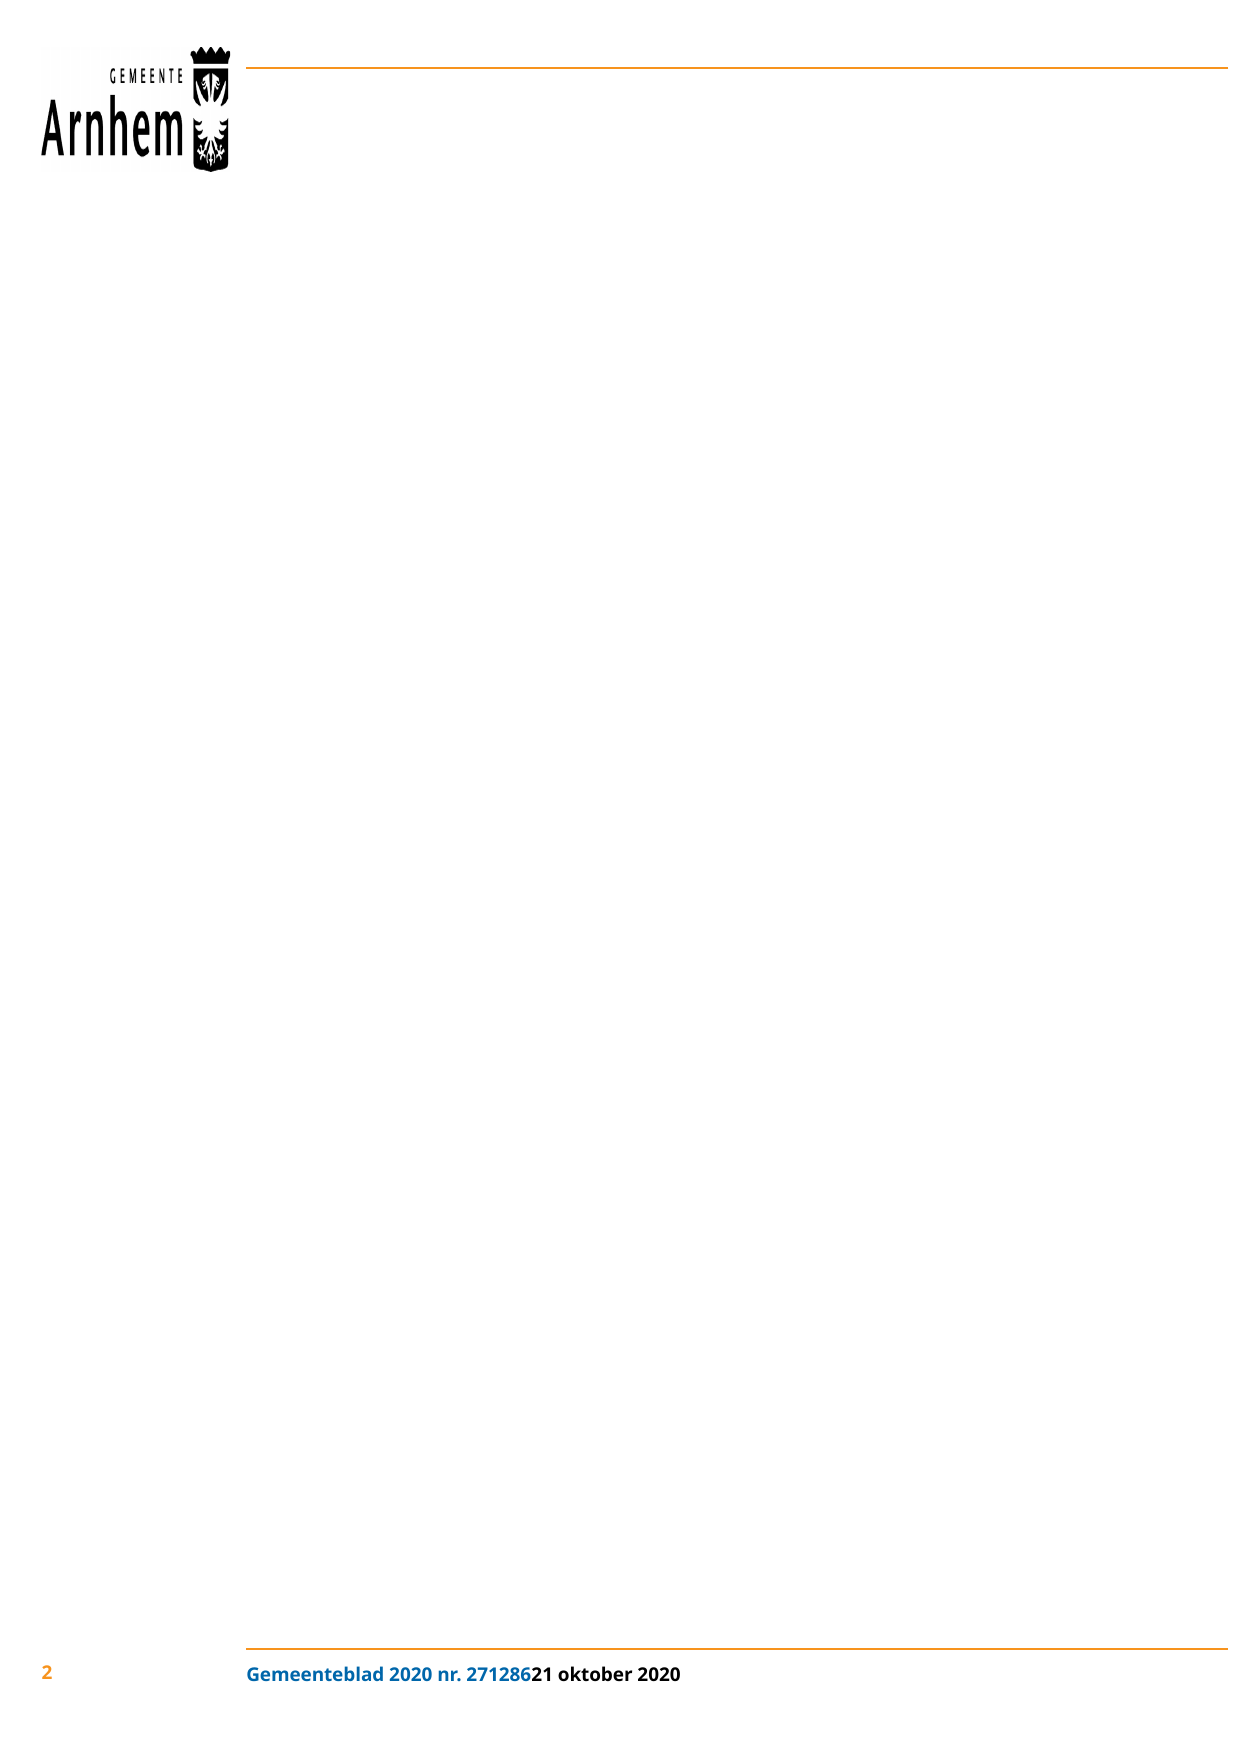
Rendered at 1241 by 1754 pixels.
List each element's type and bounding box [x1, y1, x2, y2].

picture [41, 47, 231, 172]
